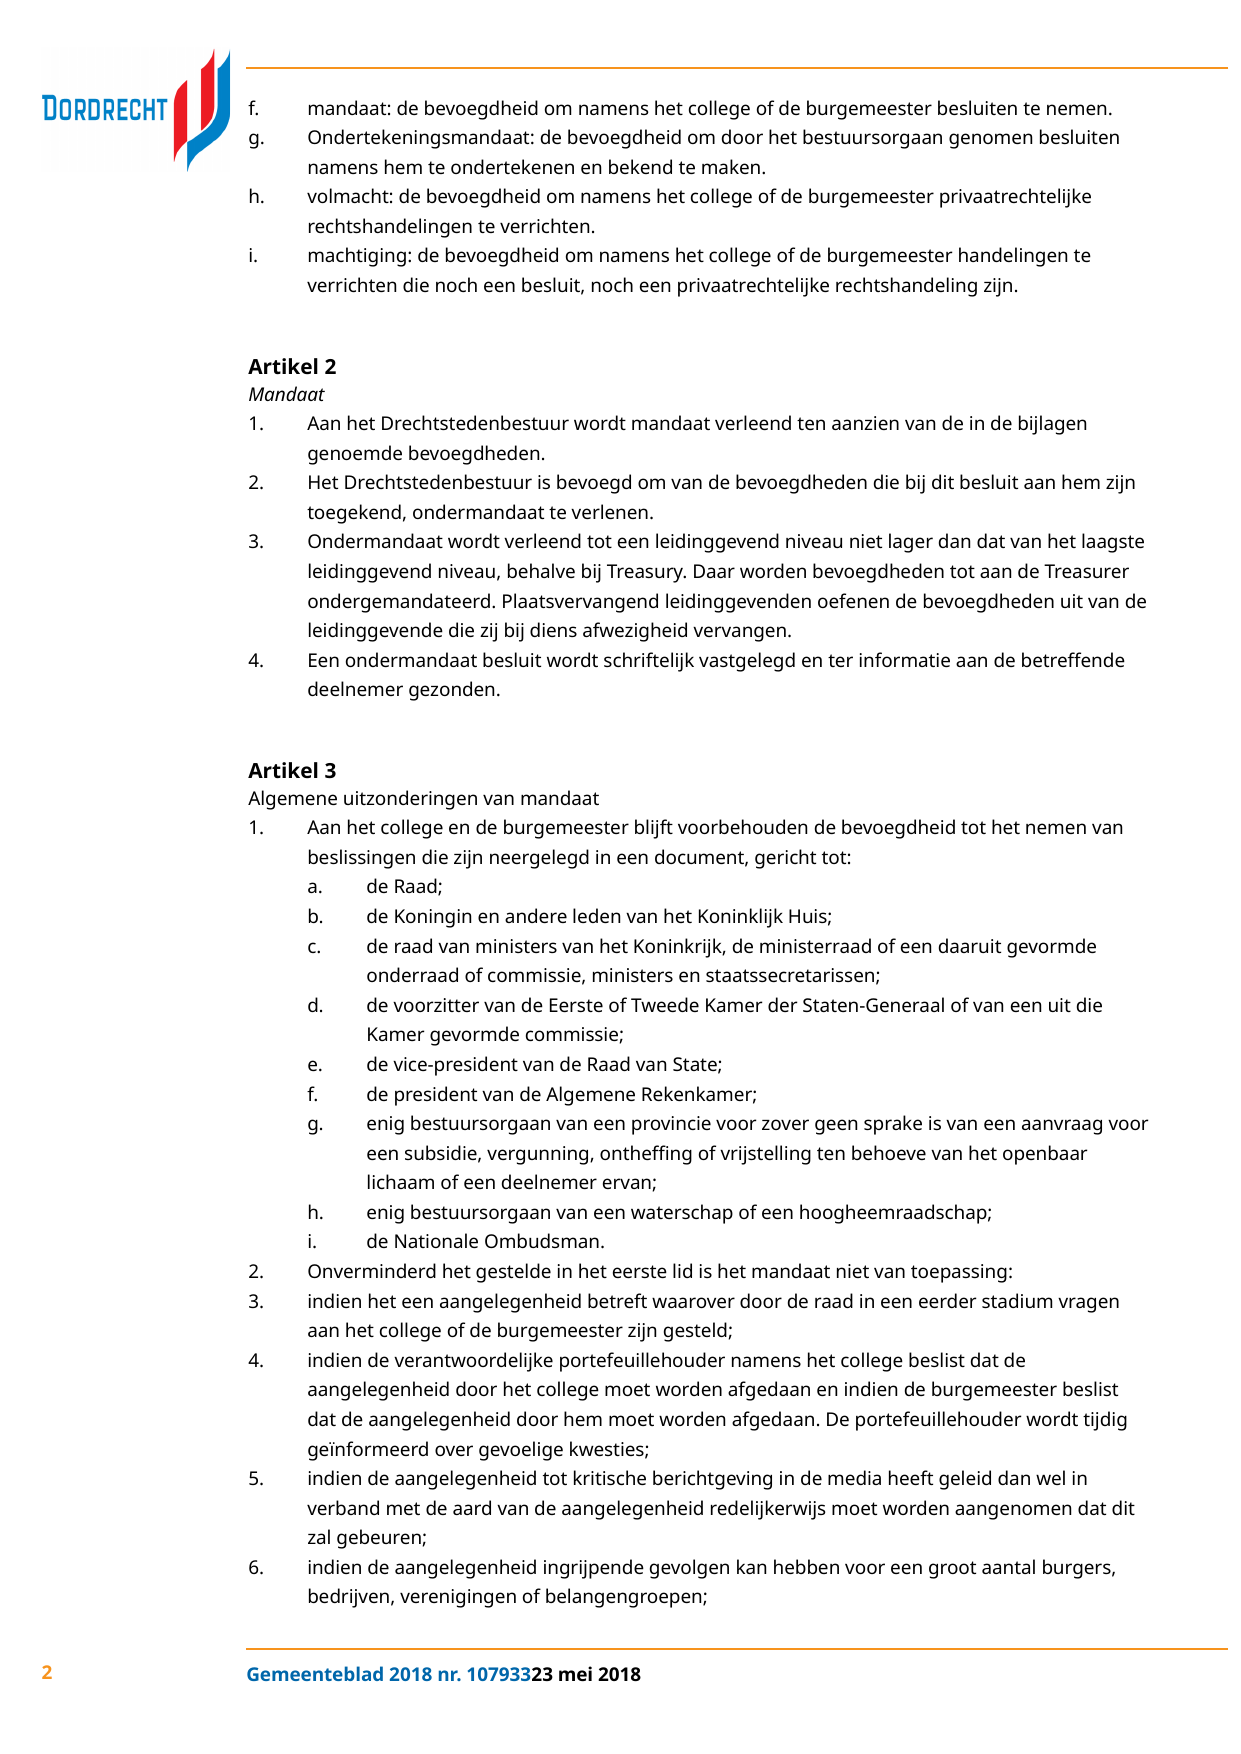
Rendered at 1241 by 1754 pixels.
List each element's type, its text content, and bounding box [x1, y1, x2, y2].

list de president van de Algemene Rekenkamer; [307, 1081, 1152, 1107]
text Mandaat [248, 381, 1152, 406]
list enig bestuursorgaan van een provincie voor zover geen sprake is van een aanvraag voor een subsidie, vergunning, ontheffing of vrijstelling ten behoeve van het openbaar lichaam of een deelnemer ervan; [307, 1110, 1152, 1195]
list Ondermandaat wordt verleend tot een leidinggevend niveau niet lager dan dat van het laagste leidinggevend niveau, behalve bij Treasury. Daar worden bevoegdheden tot aan de Treasurer ondergemandateerd. Plaatsvervangend leidinggevenden oefenen de bevoegdheden uit van de leidinggevende die zij bij diens afwezigheid vervangen. [248, 529, 1152, 643]
list Een ondermandaat besluit wordt schriftelijk vastgelegd en ter informatie aan de betreffende deelnemer gezonden. [248, 647, 1152, 702]
list indien de aangelegenheid tot kritische berichtgeving in de media heeft geleid dan wel in verband met de aard van de aangelegenheid redelijkerwijs moet worden aangenomen dat dit zal gebeuren; [248, 1465, 1152, 1550]
list indien de verantwoordelijke portefeuillehouder namens het college beslist dat de aangelegenheid door het college moet worden afgedaan en indien de burgemeester beslist dat de aangelegenheid door hem moet worden afgedaan. De portefeuillehouder wordt tijdig geïnformeerd over gevoelige kwesties; [248, 1347, 1152, 1462]
text Algemene uitzonderingen van mandaat [248, 785, 1152, 811]
list Ondertekeningsmandaat: de bevoegdheid om door het bestuursorgaan genomen besluiten namens hem te ondertekenen en bekend te maken. [248, 124, 1152, 180]
list de Nationale Ombudsman. [307, 1229, 1152, 1254]
list Het Drechtstedenbestuur is bevoegd om van de bevoegdheden die bij dit besluit aan hem zijn toegekend, ondermandaat te verlenen. [248, 469, 1152, 525]
picture [41, 47, 231, 172]
list de raad van ministers van het Koninkrijk, de ministerraad of een daaruit gevormde onderraad of commissie, ministers en staatssecretarissen; [307, 933, 1152, 988]
list Aan het Drechtstedenbestuur wordt mandaat verleend ten aanzien van de in de bijlagen genoemde bevoegdheden. [248, 410, 1152, 466]
list Onverminderd het gestelde in het eerste lid is het mandaat niet van toepassing: [248, 1258, 1152, 1284]
list de Raad; [307, 874, 1152, 899]
list de voorzitter van de Eerste of Tweede Kamer der Staten-Generaal of van een uit die Kamer gevormde commissie; [307, 992, 1152, 1047]
list indien de aangelegenheid ingrijpende gevolgen kan hebben voor een groot aantal burgers, bedrijven, verenigingen of belangengroepen; [248, 1554, 1152, 1609]
list de vice-president van de Raad van State; [307, 1051, 1152, 1077]
list mandaat: de bevoegdheid om namens het college of de burgemeester besluiten te nemen. [248, 95, 1152, 121]
list machtiging: de bevoegdheid om namens het college of de burgemeester handelingen te verrichten die noch een besluit, noch een privaatrechtelijke rechtshandeling zijn. [248, 243, 1152, 298]
text Artikel 2 [248, 352, 1152, 381]
list enig bestuursorgaan van een waterschap of een hoogheemraadschap; [307, 1199, 1152, 1225]
list indien het een aangelegenheid betreft waarover door de raad in een eerder stadium vragen aan het college of de burgemeester zijn gesteld; [248, 1288, 1152, 1343]
list Aan het college en de burgemeester blijft voorbehouden de bevoegdheid tot het nemen van beslissingen die zijn neergelegd in een document, gericht tot: [248, 814, 1152, 870]
text Artikel 3 [248, 757, 1152, 785]
list volmacht: de bevoegdheid om namens het college of de burgemeester privaatrechtelijke rechtshandelingen te verrichten. [248, 183, 1152, 239]
list de Koningin en andere leden van het Koninklijk Huis; [307, 903, 1152, 929]
